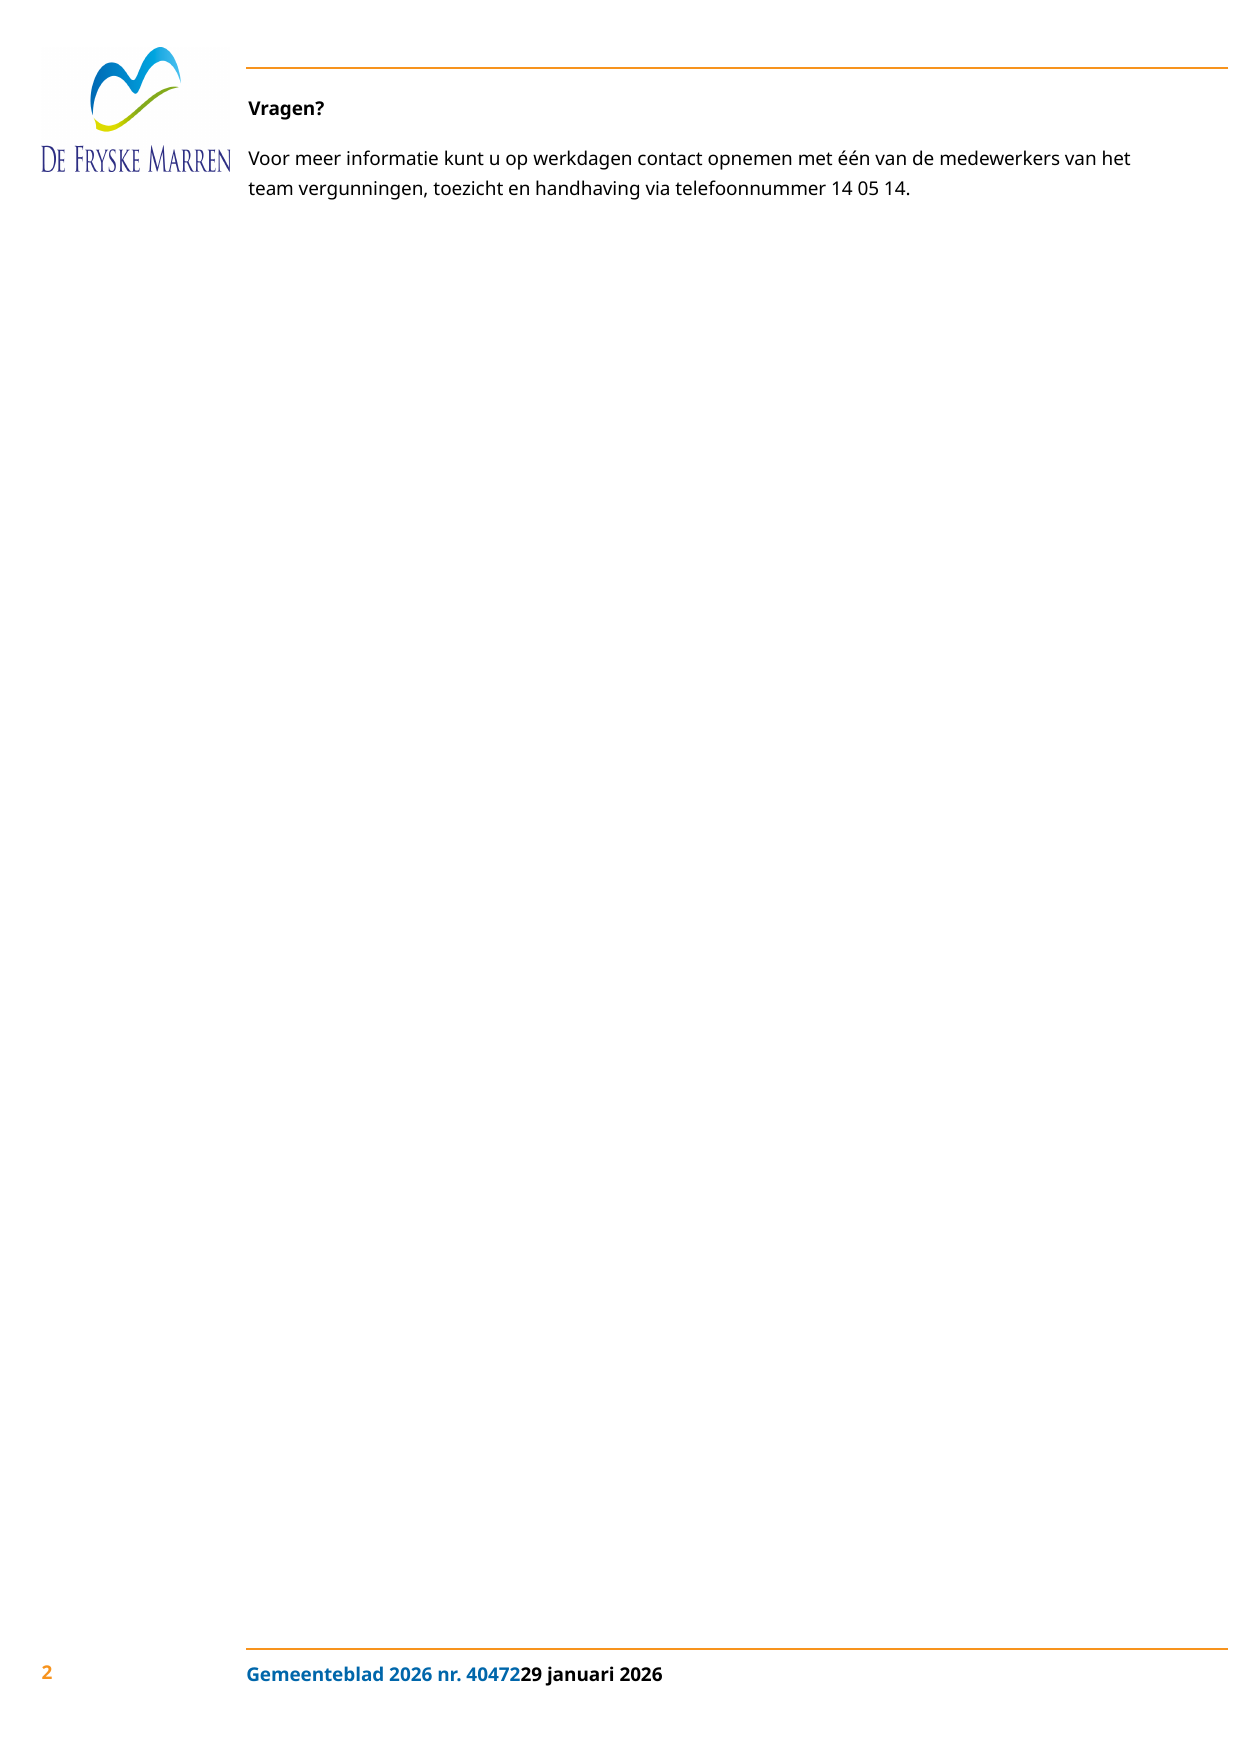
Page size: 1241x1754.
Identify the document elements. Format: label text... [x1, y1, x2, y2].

picture [41, 47, 231, 172]
text Vragen? [248, 95, 1152, 121]
text Voor meer informatie kunt u op werkdagen contact opnemen met één van de medewerkers van het team vergunningen, toezicht en handhaving via telefoonnummer 14 05 14. [248, 145, 1152, 201]
